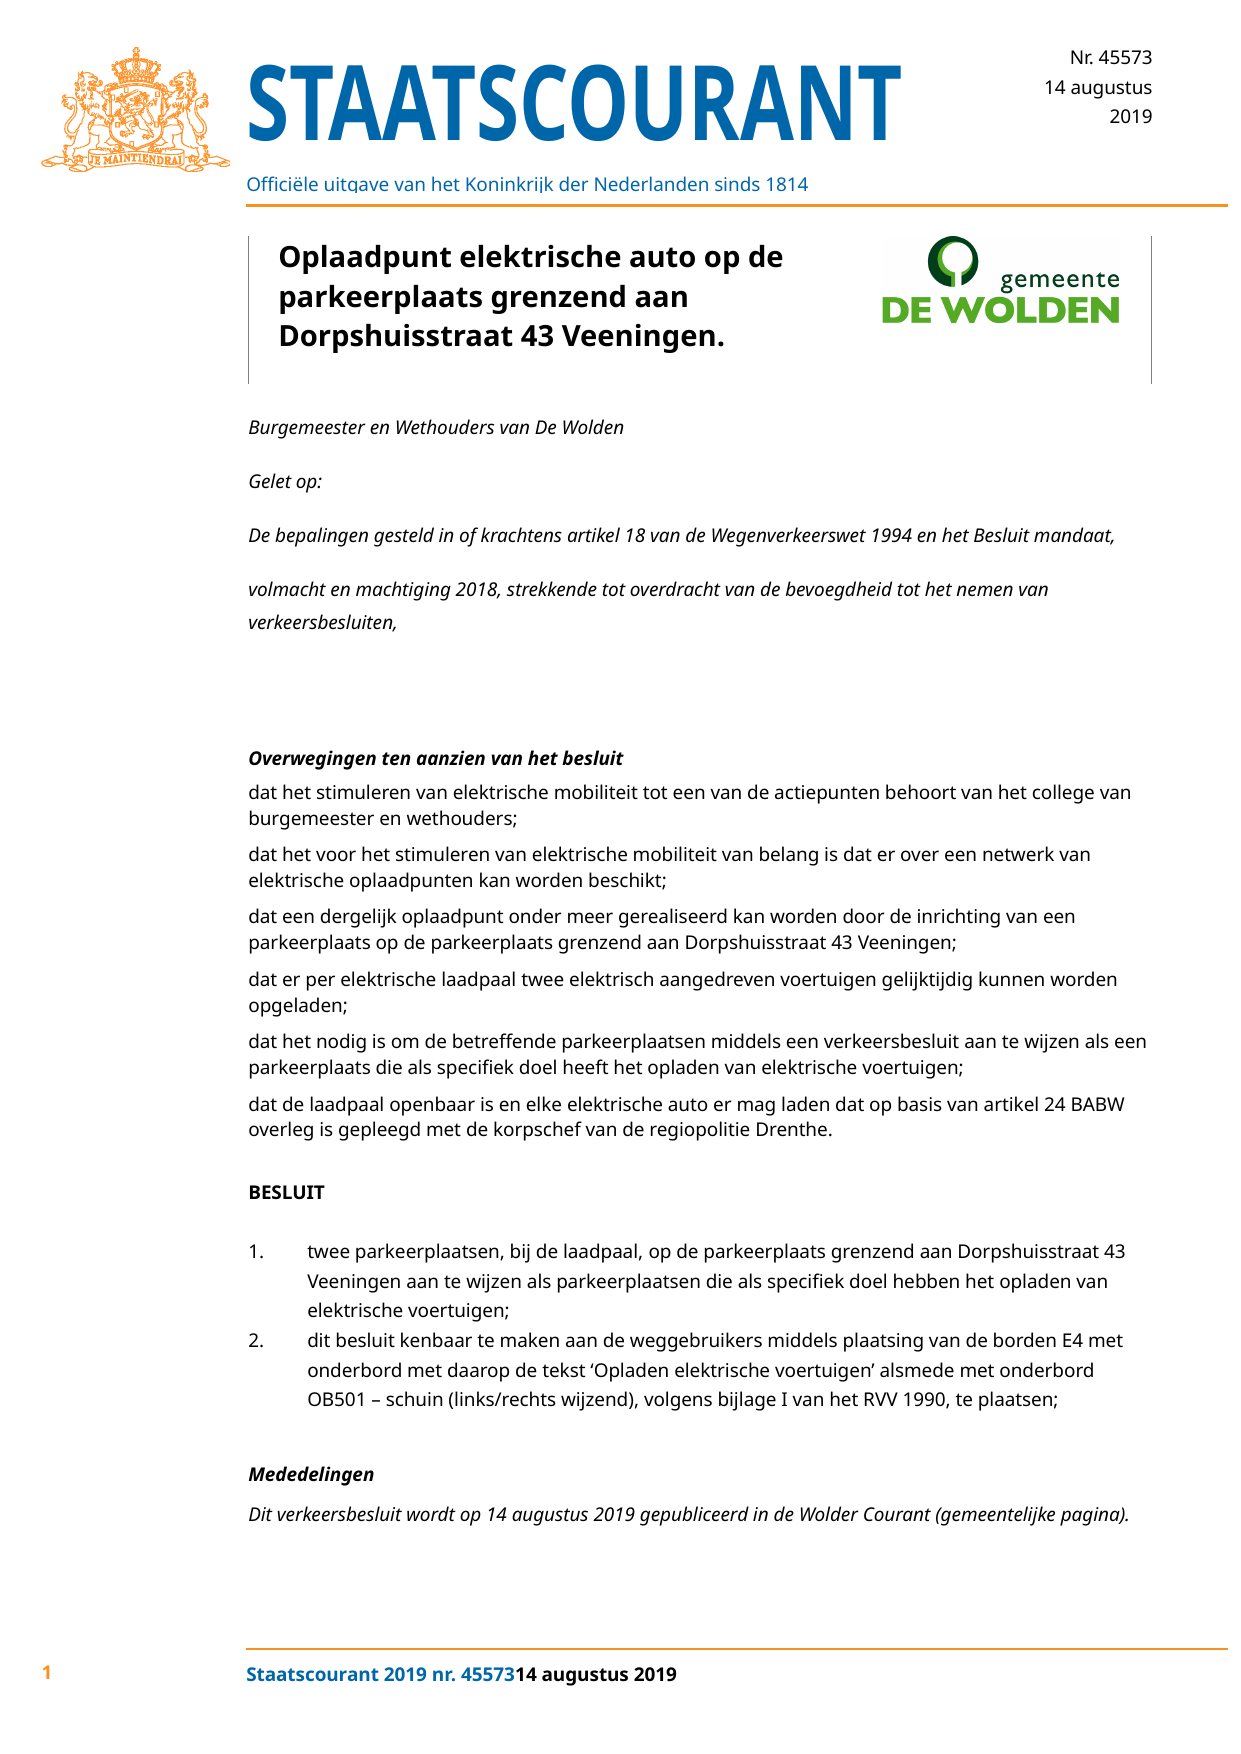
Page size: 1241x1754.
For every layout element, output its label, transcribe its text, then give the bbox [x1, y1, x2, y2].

text dat het voor het stimuleren van elektrische mobiliteit van belang is dat er over een netwerk van elektrische oplaadpunten kan worden beschikt; [248, 841, 1152, 893]
text Burgemeester en Wethouders van De Wolden [248, 414, 1152, 440]
table_header Oplaadpunt elektrische auto op de parkeerplaats grenzend aan Dorpshuisstraat 43 Veeningen. [249, 236, 850, 384]
text Mededelingen [248, 1461, 1152, 1487]
text volmacht en machtiging 2018, strekkende tot overdracht van de bevoegdheid tot het nemen van verkeersbesluiten, [248, 576, 1152, 635]
text dat een dergelijk oplaadpunt onder meer gerealiseerd kan worden door de inrichting van een parkeerplaats op de parkeerplaats grenzend aan Dorpshuisstraat 43 Veeningen; [248, 904, 1152, 955]
list twee parkeerplaatsen, bij de laadpaal, op de parkeerplaats grenzend aan Dorpshuisstraat 43 Veeningen aan te wijzen als parkeerplaatsen die als specifiek doel hebben het opladen van elektrische voertuigen; [248, 1238, 1152, 1323]
text dat er per elektrische laadpaal twee elektrisch aangedreven voertuigen gelijktijdig kunnen worden opgeladen; [248, 966, 1152, 1018]
text De bepalingen gesteld in of krachtens artikel 18 van de Wegenverkeerswet 1994 en het Besluit mandaat, [248, 522, 1152, 548]
picture [41, 47, 231, 172]
text dat de laadpaal openbaar is en elke elektrische auto er mag laden dat op basis van artikel 24 BABW overleg is gepleegd met de korpschef van de regiopolitie Drenthe. [248, 1091, 1152, 1142]
text Gelet op: [248, 468, 1152, 494]
text Overwegingen ten aanzien van het besluit [248, 745, 1152, 771]
table_header [1119, 236, 1151, 322]
text BESLUIT [248, 1179, 1152, 1205]
text dat het stimuleren van elektrische mobiliteit tot een van de actiepunten behoort van het college van burgemeester en wethouders; [248, 779, 1152, 830]
table_header [850, 236, 882, 322]
table_header [850, 323, 1151, 384]
text Dit verkeersbesluit wordt op 14 augustus 2019 gepubliceerd in de Wolder Courant (gemeentelijke pagina). [248, 1501, 1152, 1526]
text dat het nodig is om de betreffende parkeerplaatsen middels een verkeersbesluit aan te wijzen als een parkeerplaats die als specifiek doel heeft het opladen van elektrische voertuigen; [248, 1028, 1152, 1080]
picture [882, 236, 1119, 323]
list dit besluit kenbaar te maken aan de weggebruikers middels plaatsing van de borden E4 met onderbord met daarop de tekst ‘Opladen elektrische voertuigen’ alsmede met onderbord OB501 – schuin (links/rechts wijzend), volgens bijlage I van het RVV 1990, te plaatsen; [248, 1327, 1152, 1412]
